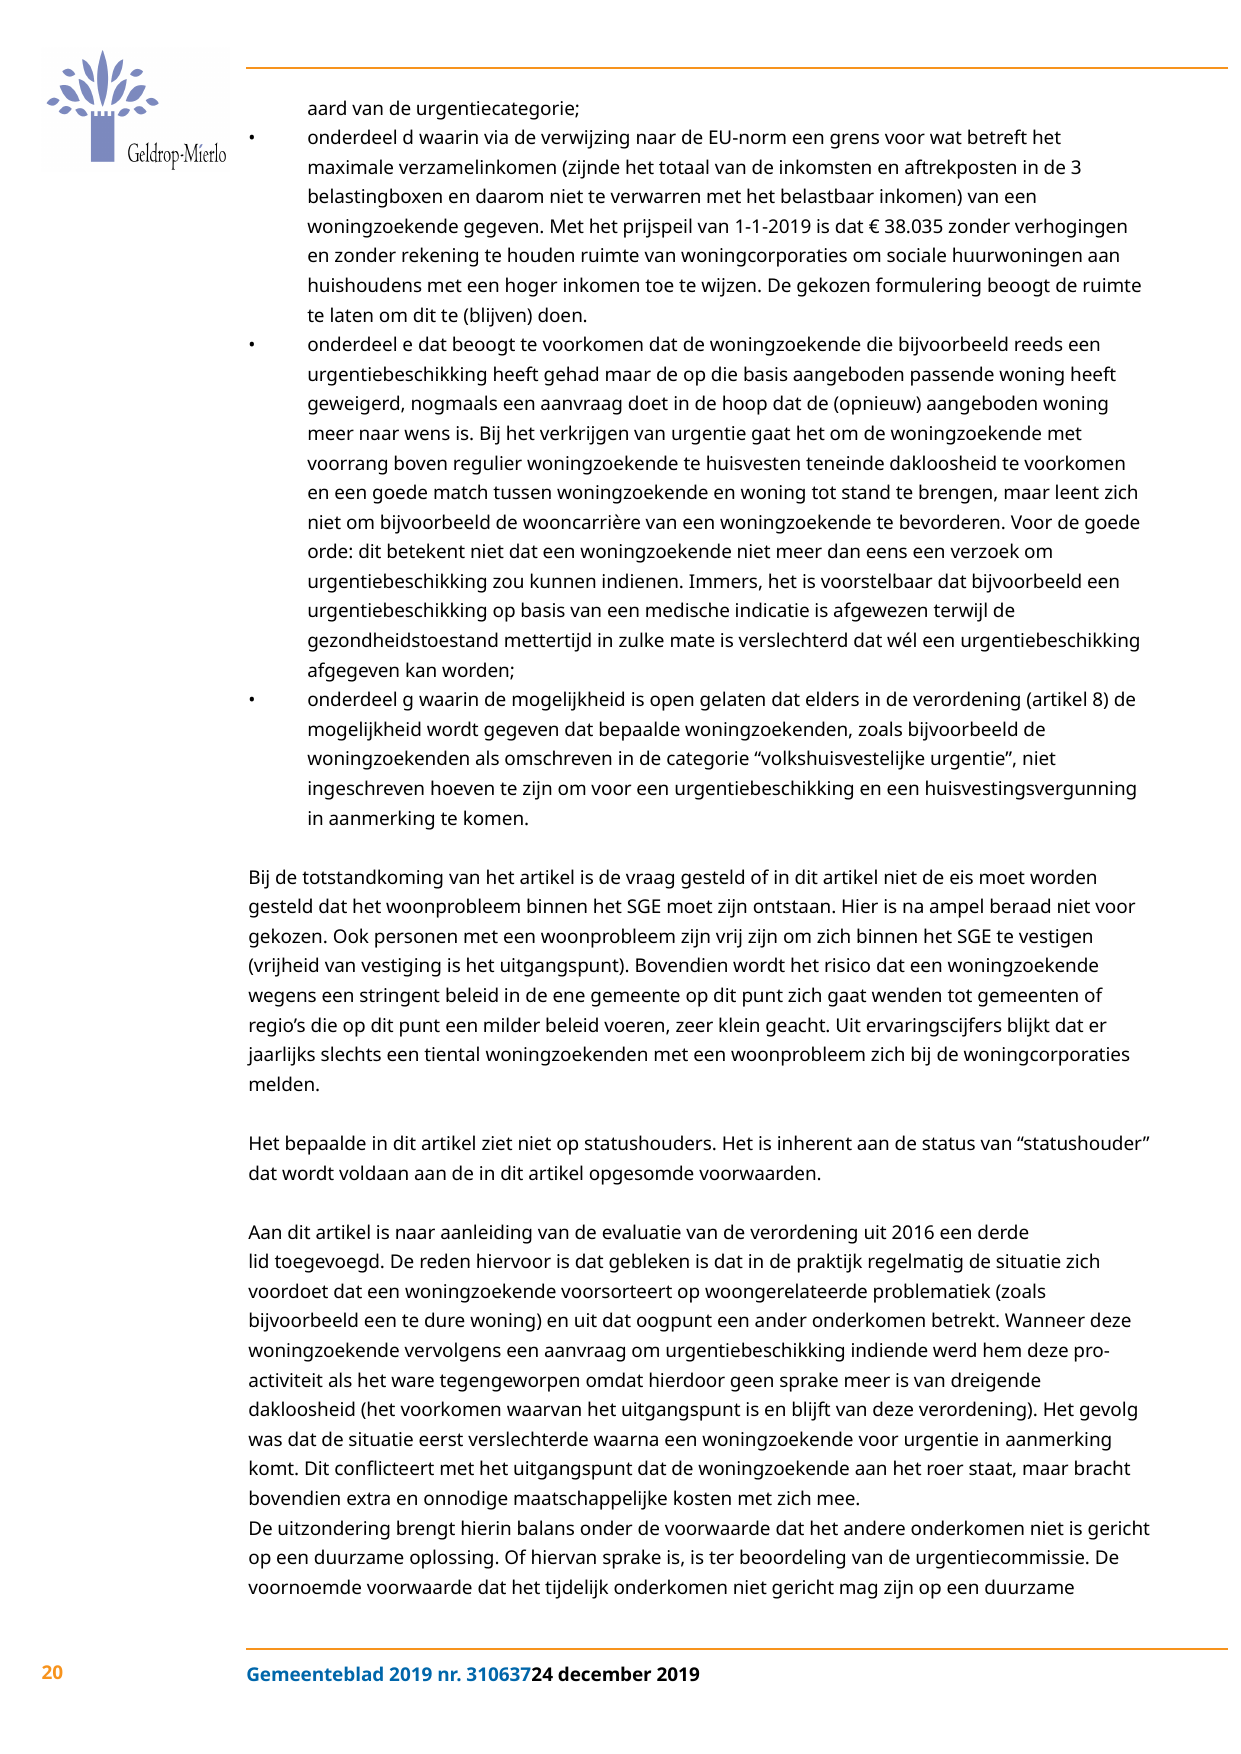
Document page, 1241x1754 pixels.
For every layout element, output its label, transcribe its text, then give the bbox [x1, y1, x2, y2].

text De uitzondering brengt hierin balans onder de voorwaarde dat het andere onderkomen niet is gericht op een duurzame oplossing. Of hiervan sprake is, is ter beoordeling van de urgentiecommissie. De voornoemde voorwaarde dat het tijdelijk onderkomen niet gericht mag zijn op een duurzame [248, 1515, 1152, 1600]
list onderdeel g waarin de mogelijkheid is open gelaten dat elders in de verordening (artikel 8) de mogelijkheid wordt gegeven dat bepaalde woningzoekenden, zoals bijvoorbeeld de woningzoekenden als omschreven in de categorie “volkshuisvestelijke urgentie”, niet ingeschreven hoeven te zijn om voor een urgentiebeschikking en een huisvestingsvergunning in aanmerking te komen. [248, 686, 1152, 831]
list aard van de urgentiecategorie; [248, 95, 1152, 121]
list onderdeel e dat beoogt te voorkomen dat de woningzoekende die bijvoorbeeld reeds een urgentiebeschikking heeft gehad maar de op die basis aangeboden passende woning heeft geweigerd, nogmaals een aanvraag doet in de hoop dat de (opnieuw) aangeboden woning meer naar wens is. Bij het verkrijgen van urgentie gaat het om de woningzoekende met voorrang boven regulier woningzoekende te huisvesten teneinde dakloosheid te voorkomen en een goede match tussen woningzoekende en woning tot stand te brengen, maar leent zich niet om bijvoorbeeld de wooncarrière van een woningzoekende te bevorderen. Voor de goede orde: dit betekent niet dat een woningzoekende niet meer dan eens een verzoek om urgentiebeschikking zou kunnen indienen. Immers, het is voorstelbaar dat bijvoorbeeld een urgentiebeschikking op basis van een medische indicatie is afgewezen terwijl de gezondheidstoestand mettertijd in zulke mate is verslechterd dat wél een urgentiebeschikking afgegeven kan worden; [248, 331, 1152, 683]
text Aan dit artikel is naar aanleiding van de evaluatie van de verordening uit 2016 een derde [248, 1219, 1152, 1245]
picture [41, 47, 231, 172]
text Bij de totstandkoming van het artikel is de vraag gesteld of in dit artikel niet de eis moet worden gesteld dat het woonprobleem binnen het SGE moet zijn ontstaan. Hier is na ampel beraad niet voor gekozen. Ook personen met een woonprobleem zijn vrij zijn om zich binnen het SGE te vestigen (vrijheid van vestiging is het uitgangspunt). Bovendien wordt het risico dat een woningzoekende wegens een stringent beleid in de ene gemeente op dit punt zich gaat wenden tot gemeenten of regio’s die op dit punt een milder beleid voeren, zeer klein geacht. Uit ervaringscijfers blijkt dat er jaarlijks slechts een tiental woningzoekenden met een woonprobleem zich bij de woningcorporaties melden. [248, 864, 1152, 1097]
text Het bepaalde in dit artikel ziet niet op statushouders. Het is inherent aan de status van “statushouder” dat wordt voldaan aan de in dit artikel opgesomde voorwaarden. [248, 1130, 1152, 1186]
text lid toegevoegd. De reden hiervoor is dat gebleken is dat in de praktijk regelmatig de situatie zich voordoet dat een woningzoekende voorsorteert op woongerelateerde problematiek (zoals bijvoorbeeld een te dure woning) en uit dat oogpunt een ander onderkomen betrekt. Wanneer deze woningzoekende vervolgens een aanvraag om urgentiebeschikking indiende werd hem deze pro-activiteit als het ware tegengeworpen omdat hierdoor geen sprake meer is van dreigende dakloosheid (het voorkomen waarvan het uitgangspunt is en blijft van deze verordening). Het gevolg was dat de situatie eerst verslechterde waarna een woningzoekende voor urgentie in aanmerking komt. Dit conflicteert met het uitgangspunt dat de woningzoekende aan het roer staat, maar bracht bovendien extra en onnodige maatschappelijke kosten met zich mee. [248, 1248, 1152, 1511]
list onderdeel d waarin via de verwijzing naar de EU-norm een grens voor wat betreft het maximale verzamelinkomen (zijnde het totaal van de inkomsten en aftrekposten in de 3 belastingboxen en daarom niet te verwarren met het belastbaar inkomen) van een woningzoekende gegeven. Met het prijspeil van 1-1-2019 is dat € 38.035 zonder verhogingen en zonder rekening te houden ruimte van woningcorporaties om sociale huurwoningen aan huishoudens met een hoger inkomen toe te wijzen. De gekozen formulering beoogt de ruimte te laten om dit te (blijven) doen. [248, 124, 1152, 328]
